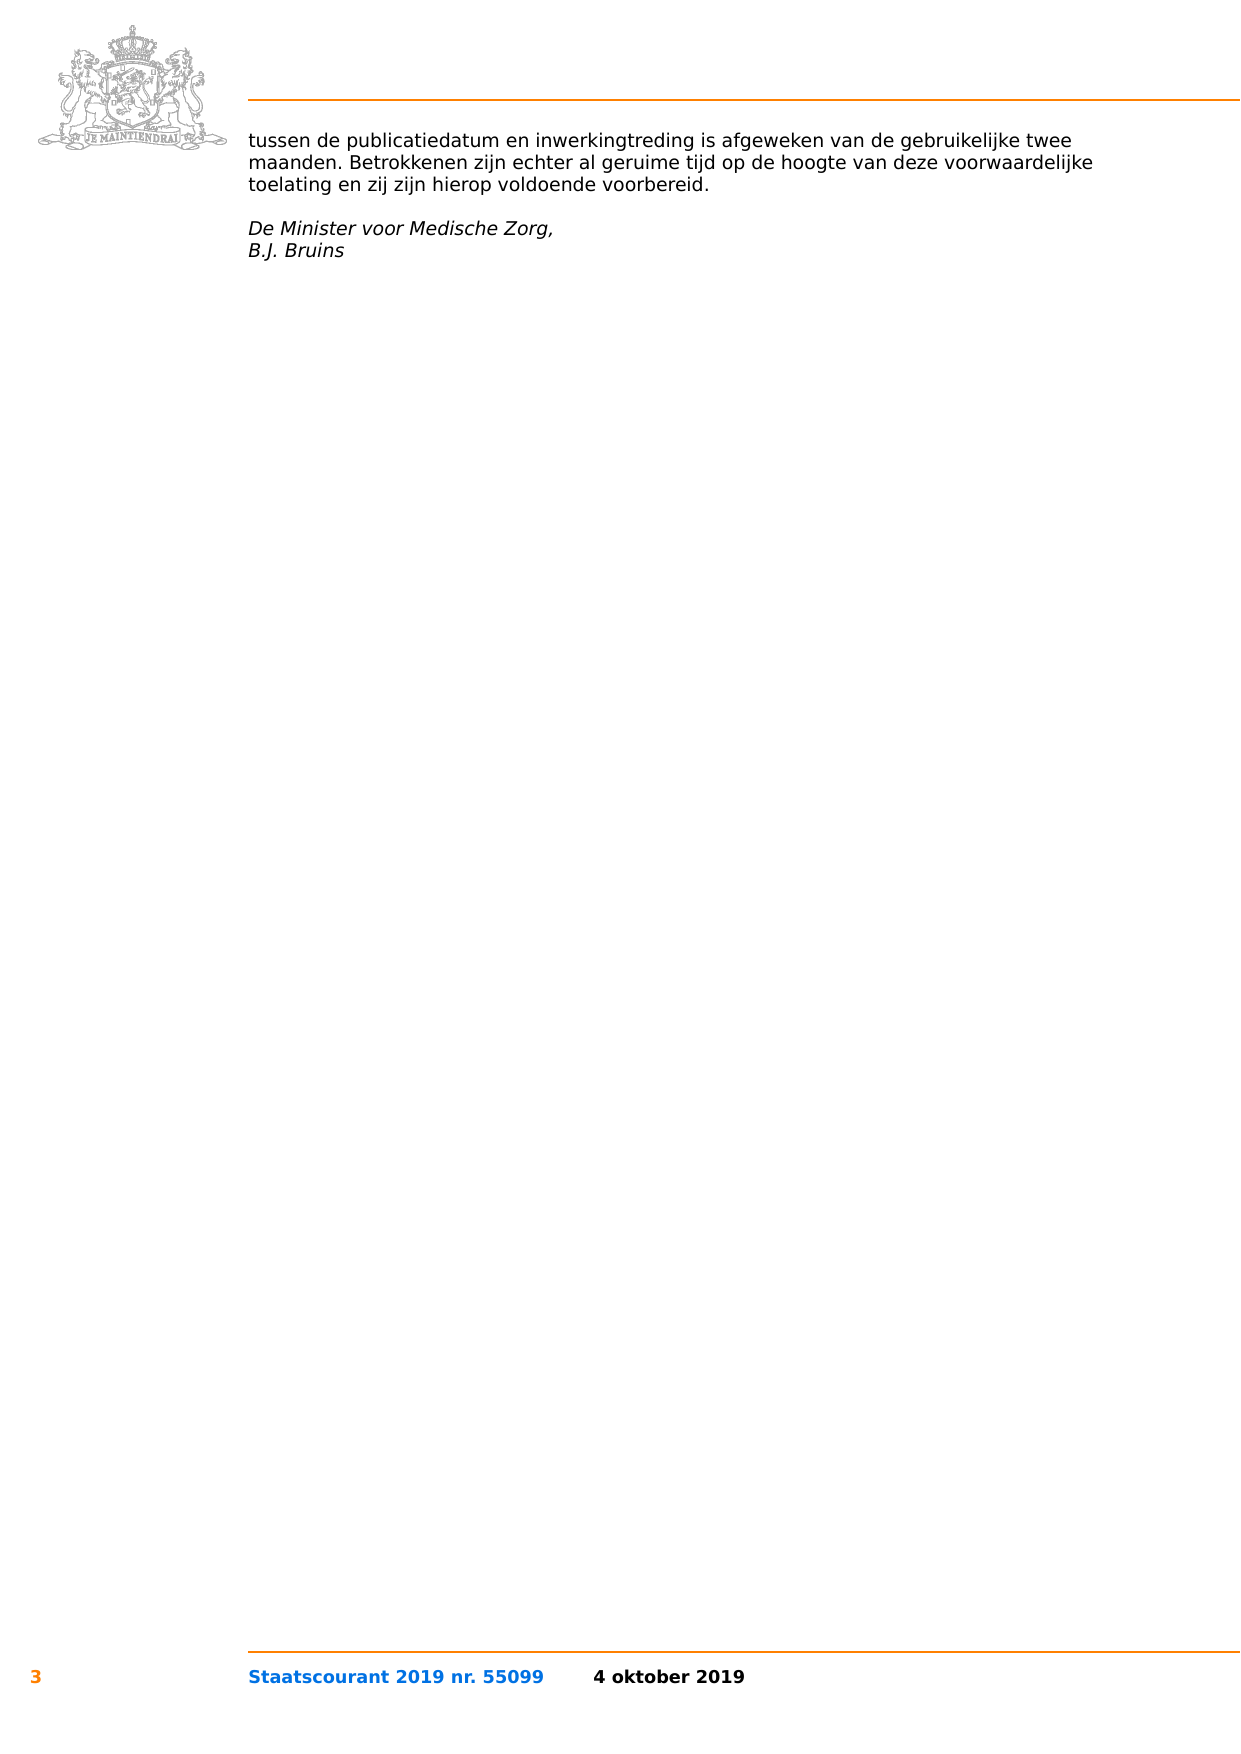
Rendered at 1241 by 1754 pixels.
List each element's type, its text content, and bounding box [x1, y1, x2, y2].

text tussen de publicatiedatum en inwerkingtreding is afgeweken van de gebruikelijke twee maanden. Betrokkenen zijn echter al geruime tijd op de hoogte van deze voorwaardelijke toelating en zij zijn hierop voldoende voorbereid. [248, 130, 1163, 196]
text De Minister voor Medische Zorg, B.J. Bruins [248, 218, 1163, 262]
picture [38, 25, 227, 150]
